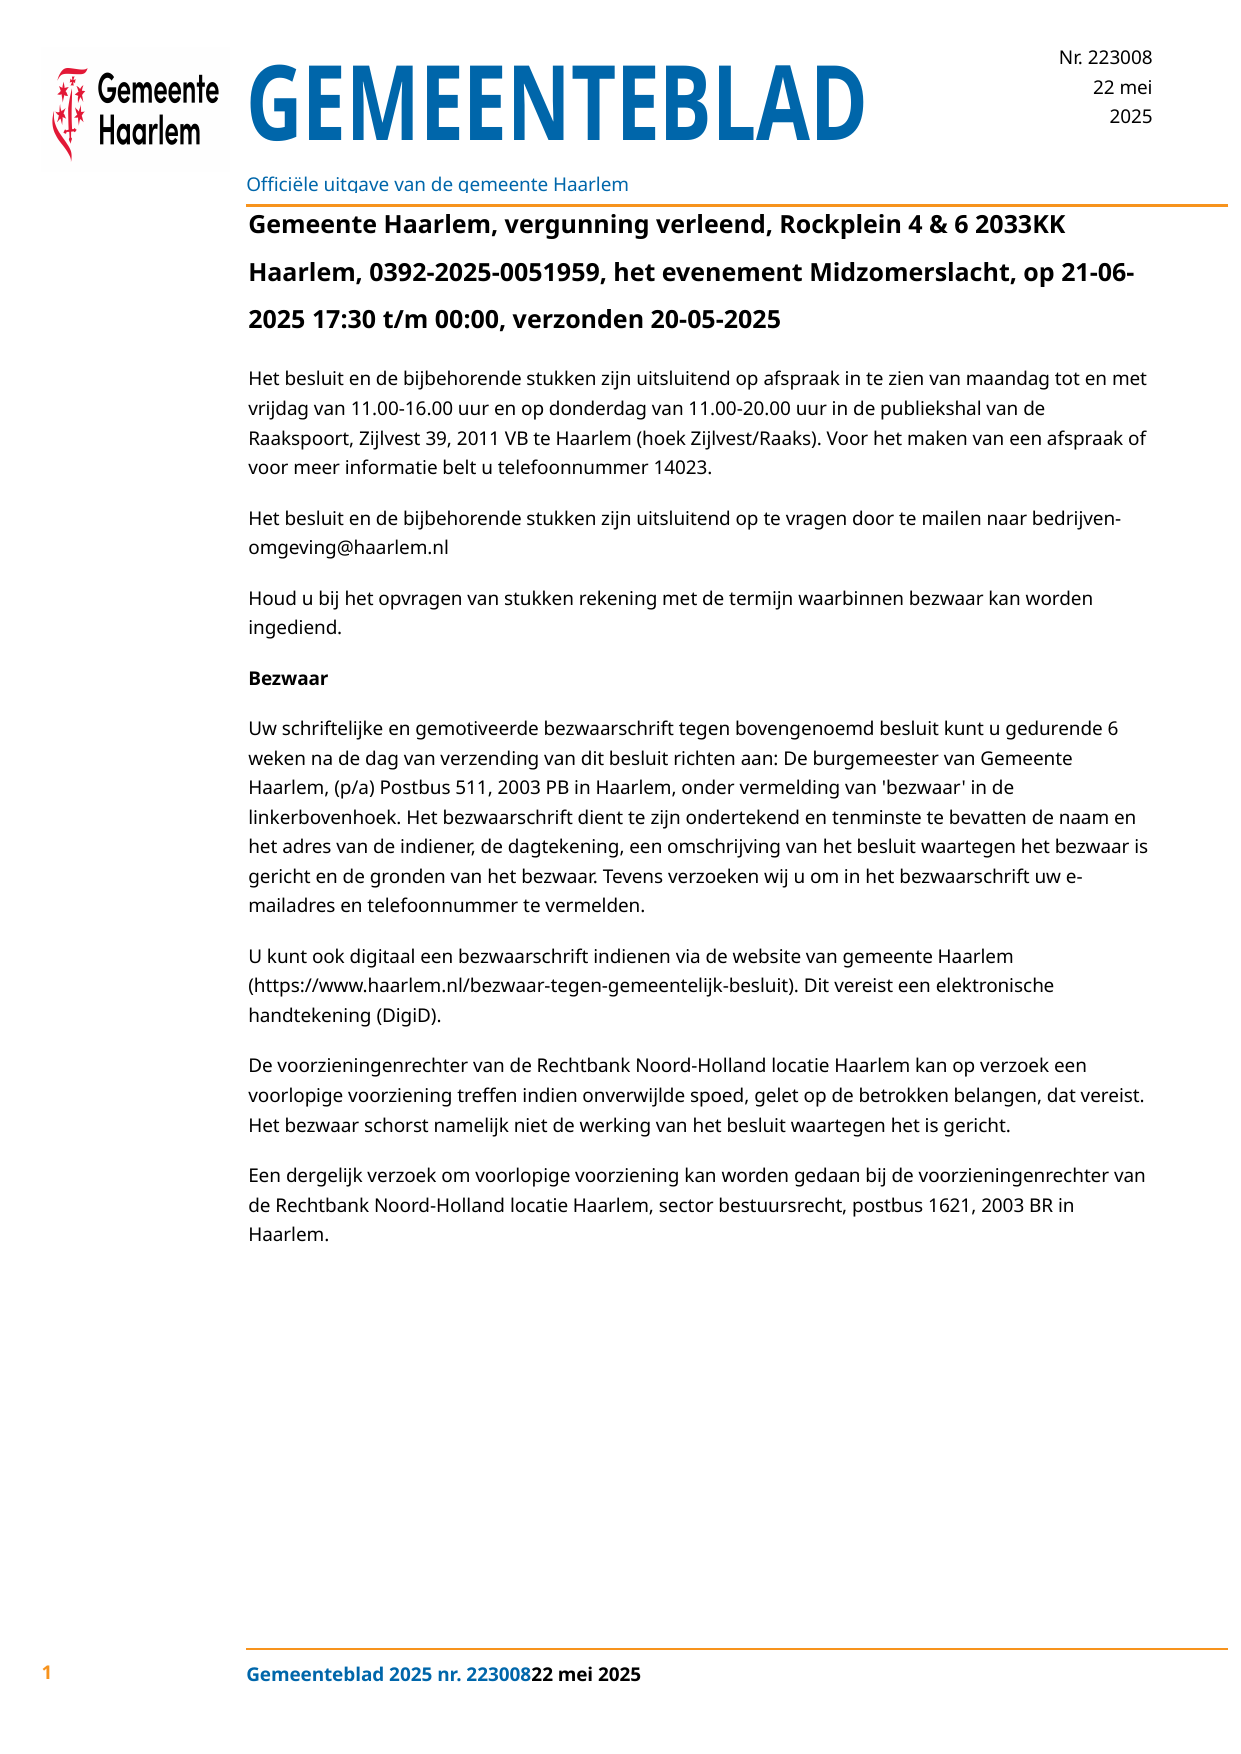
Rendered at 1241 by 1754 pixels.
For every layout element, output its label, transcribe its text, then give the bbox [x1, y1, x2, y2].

text De voorzieningenrechter van de Rechtbank Noord-Holland locatie Haarlem kan op verzoek een voorlopige voorziening treffen indien onverwijlde spoed, gelet op de betrokken belangen, dat vereist. Het bezwaar schorst namelijk niet de werking van het besluit waartegen het is gericht. [248, 1053, 1152, 1137]
text U kunt ook digitaal een bezwaarschrift indienen via de website van gemeente Haarlem (https://www.haarlem.nl/bezwaar-tegen-gemeentelijk-besluit). Dit vereist een elektronische handtekening (DigiD). [248, 943, 1152, 1028]
text Gemeente Haarlem, vergunning verleend, Rockplein 4 & 6 2033KK Haarlem, 0392-2025-0051959, het evenement Midzomerslacht, op 21-06-2025 17:30 t/m 00:00, verzonden 20-05-2025 [248, 207, 1152, 336]
picture [41, 47, 231, 172]
text Een dergelijk verzoek om voorlopige voorziening kan worden gedaan bij de voorzieningenrechter van de Rechtbank Noord-Holland locatie Haarlem, sector bestuursrecht, postbus 1621, 2003 BR in Haarlem. [248, 1162, 1152, 1247]
text Uw schriftelijke en gemotiveerde bezwaarschrift tegen bovengenoemd besluit kunt u gedurende 6 weken na de dag van verzending van dit besluit richten aan: De burgemeester van Gemeente Haarlem, (p/a) Postbus 511, 2003 PB in Haarlem, onder vermelding van 'bezwaar' in de linkerbovenhoek. Het bezwaarschrift dient te zijn ondertekend en tenminste te bevatten de naam en het adres van de indiener, de dagtekening, een omschrijving van het besluit waartegen het bezwaar is gericht en de gronden van het bezwaar. Tevens verzoeken wij u om in het bezwaarschrift uw e-mailadres en telefoonnummer te vermelden. [248, 715, 1152, 918]
text Houd u bij het opvragen van stukken rekening met de termijn waarbinnen bezwaar kan worden ingediend. [248, 585, 1152, 640]
text Bezwaar [248, 665, 1152, 690]
text Het besluit en de bijbehorende stukken zijn uitsluitend op te vragen door te mailen naar bedrijven-omgeving@haarlem.nl [248, 505, 1152, 560]
text Het besluit en de bijbehorende stukken zijn uitsluitend op afspraak in te zien van maandag tot en met vrijdag van 11.00-16.00 uur en op donderdag van 11.00-20.00 uur in de publiekshal van de Raakspoort, Zijlvest 39, 2011 VB te Haarlem (hoek Zijlvest/Raaks). Voor het maken van een afspraak of voor meer informatie belt u telefoonnummer 14023. [248, 366, 1152, 480]
